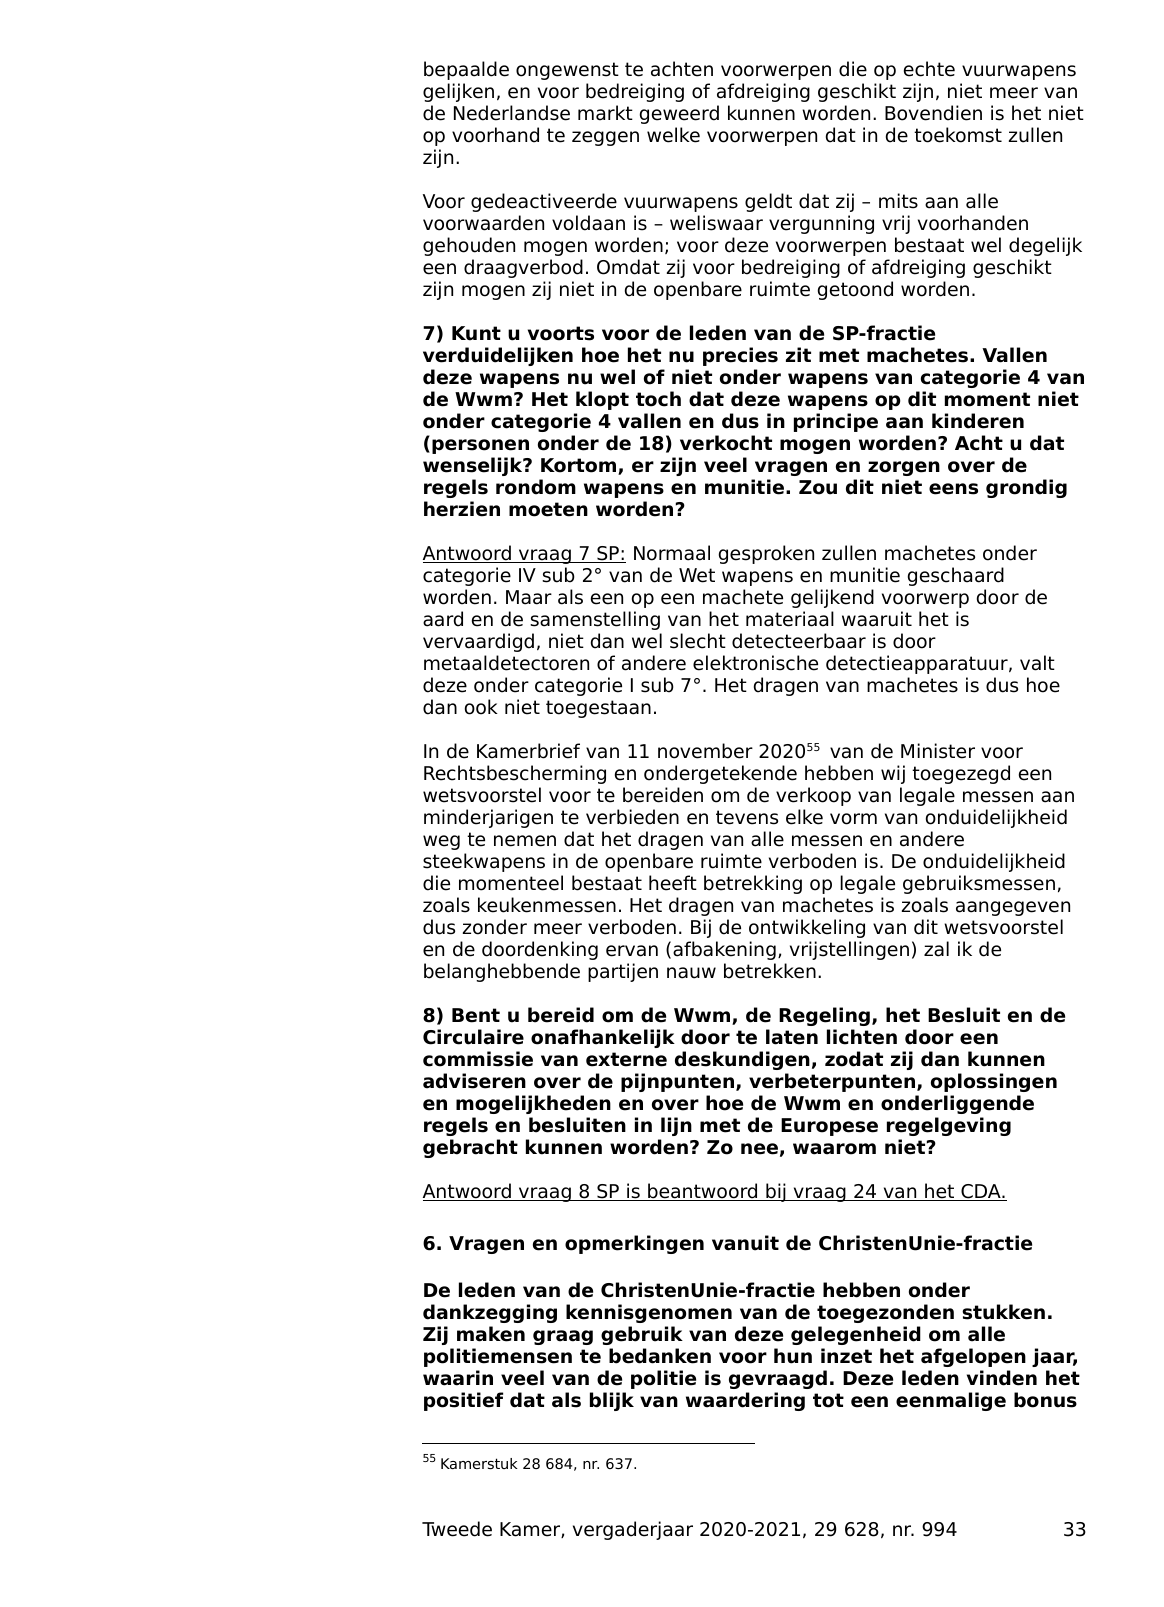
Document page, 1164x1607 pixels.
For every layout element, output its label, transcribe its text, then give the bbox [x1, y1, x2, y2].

text De leden van de ChristenUnie-fractie hebben onder dankzegging kennisgenomen van de toegezonden stukken. Zij maken graag gebruik van deze gelegenheid om alle politiemensen te bedanken voor hun inzet het afgelopen jaar, waarin veel van de politie is gevraagd. Deze leden vinden het positief dat als blijk van waardering tot een eenmalige bonus [422, 1280, 1087, 1412]
text Antwoord vraag 8 SP is beantwoord bij vraag 24 van het CDA. [422, 1181, 1087, 1203]
text 7) Kunt u voorts voor de leden van de SP-fractie verduidelijken hoe het nu precies zit met machetes. Vallen deze wapens nu wel of niet onder wapens van categorie 4 van de Wwm? Het klopt toch dat deze wapens op dit moment niet onder categorie 4 vallen en dus in principe aan kinderen (personen onder de 18) verkocht mogen worden? Acht u dat wenselijk? Kortom, er zijn veel vragen en zorgen over de regels rondom wapens en munitie. Zou dit niet eens grondig herzien moeten worden? [422, 323, 1087, 521]
text Kamerstuk 28 684, nr. 637. [422, 1452, 1087, 1474]
text Voor gedeactiveerde vuurwapens geldt dat zij – mits aan alle voorwaarden voldaan is – weliswaar vergunning vrij voorhanden gehouden mogen worden; voor deze voorwerpen bestaat wel degelijk een draagverbod. Omdat zij voor bedreiging of afdreiging geschikt zijn mogen zij niet in de openbare ruimte getoond worden. [422, 191, 1087, 301]
subtitle 6. Vragen en opmerkingen vanuit de ChristenUnie-fractie [422, 1233, 1087, 1255]
text 8) Bent u bereid om de Wwm, de Regeling, het Besluit en de Circulaire onafhankelijk door te laten lichten door een commissie van externe deskundigen, zodat zij dan kunnen adviseren over de pijnpunten, verbeterpunten, oplossingen en mogelijkheden en over hoe de Wwm en onderliggende regels en besluiten in lijn met de Europese regelgeving gebracht kunnen worden? Zo nee, waarom niet? [422, 1005, 1087, 1159]
text In de Kamerbrief van 11 november 2020 van de Minister voor Rechtsbescherming en ondergetekende hebben wij toegezegd een wetsvoorstel voor te bereiden om de verkoop van legale messen aan minderjarigen te verbieden en tevens elke vorm van onduidelijkheid weg te nemen dat het dragen van alle messen en andere steekwapens in de openbare ruimte verboden is. De onduidelijkheid die momenteel bestaat heeft betrekking op legale gebruiksmessen, zoals keukenmessen. Het dragen van machetes is zoals aangegeven dus zonder meer verboden. Bij de ontwikkeling van dit wetsvoorstel en de doordenking ervan (afbakening, vrijstellingen) zal ik de belanghebbende partijen nauw betrekken. [422, 741, 1087, 983]
text bepaalde ongewenst te achten voorwerpen die op echte vuurwapens gelijken, en voor bedreiging of afdreiging geschikt zijn, niet meer van de Nederlandse markt geweerd kunnen worden. Bovendien is het niet op voorhand te zeggen welke voorwerpen dat in de toekomst zullen zijn. [422, 59, 1087, 169]
text Antwoord vraag 7 SP: Normaal gesproken zullen machetes onder categorie IV sub 2° van de Wet wapens en munitie geschaard worden. Maar als een op een machete gelijkend voorwerp door de aard en de samenstelling van het materiaal waaruit het is vervaardigd, niet dan wel slecht detecteerbaar is door metaaldetectoren of andere elektronische detectieapparatuur, valt deze onder categorie I sub 7°. Het dragen van machetes is dus hoe dan ook niet toegestaan. [422, 543, 1087, 719]
